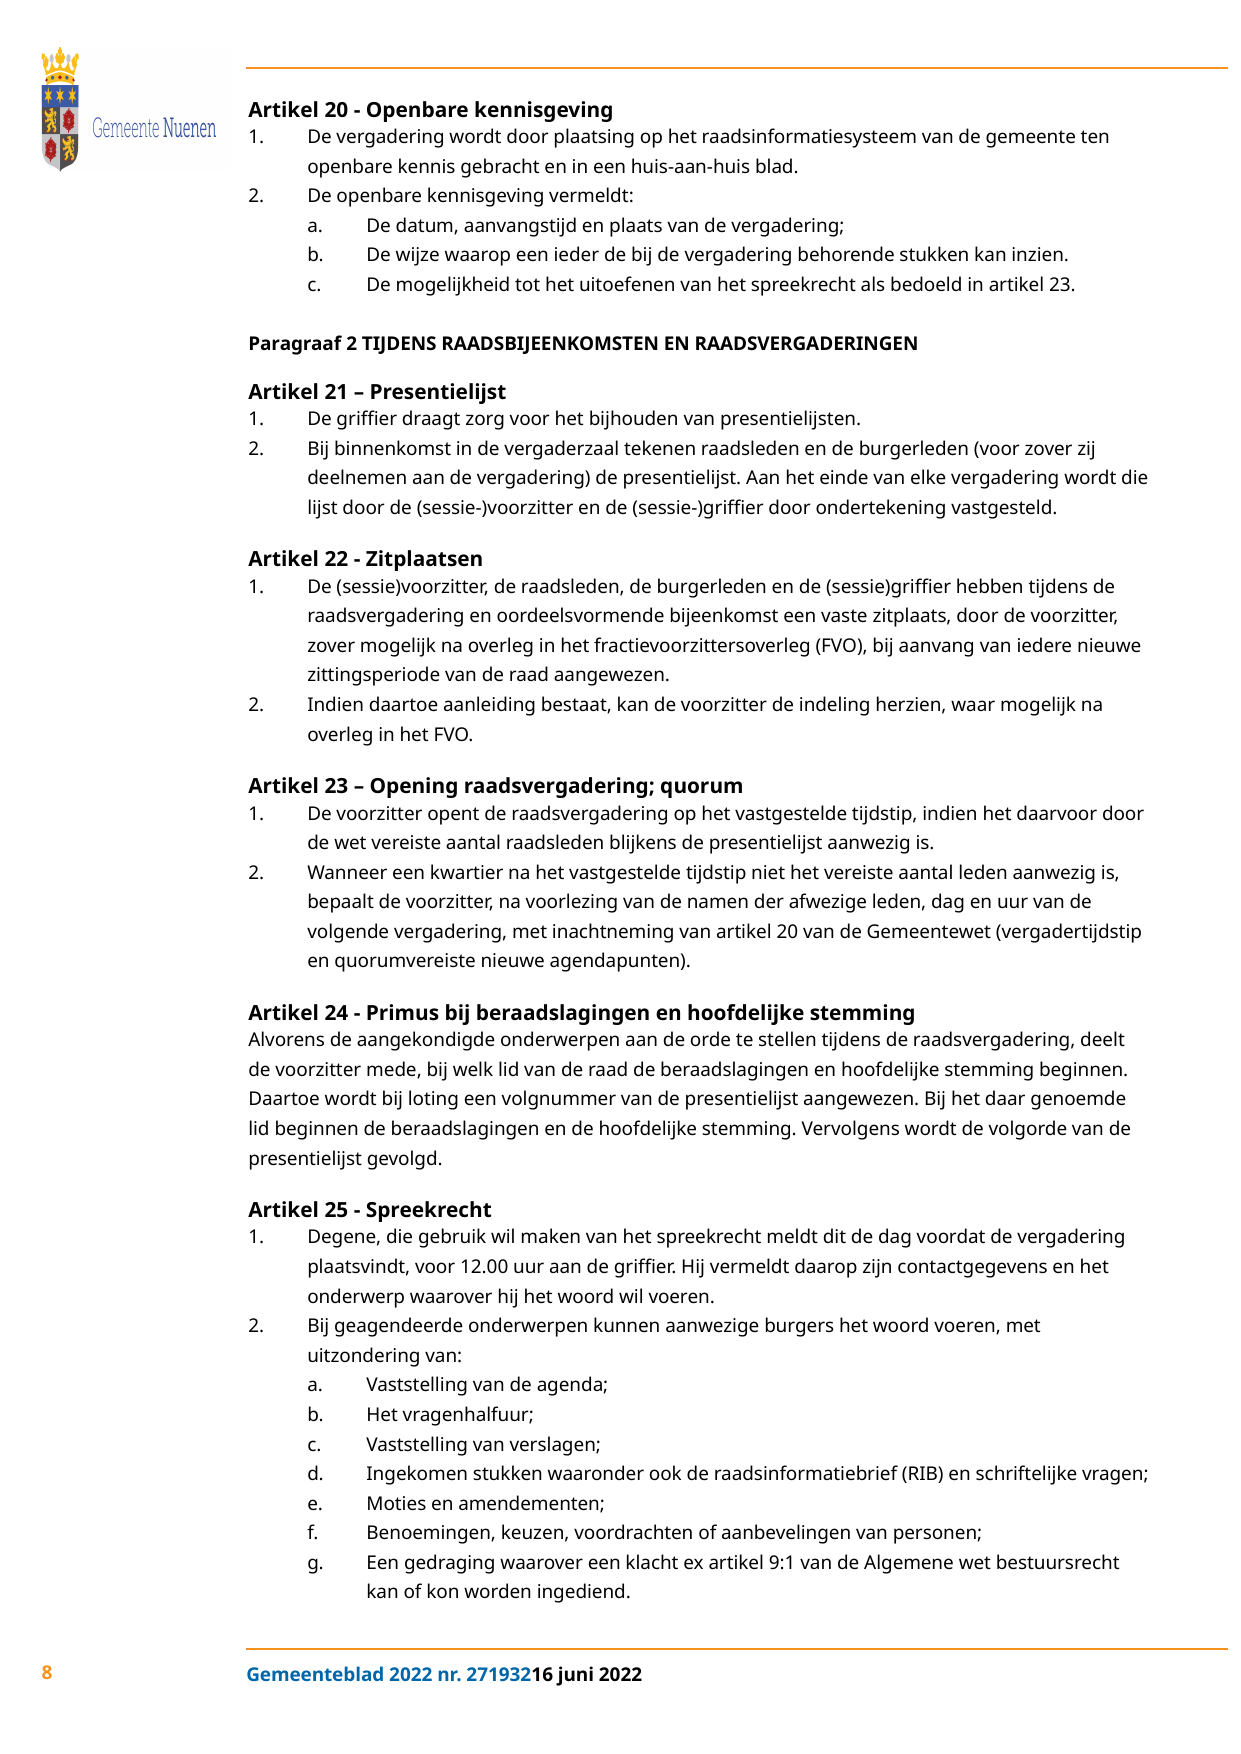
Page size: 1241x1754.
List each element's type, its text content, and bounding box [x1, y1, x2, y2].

text Paragraaf 2 TIJDENS RAADSBIJEENKOMSTEN EN RAADSVERGADERINGEN [248, 330, 1152, 356]
list Benoemingen, keuzen, voordrachten of aanbevelingen van personen; [307, 1519, 1152, 1545]
text Alvorens de aangekondigde onderwerpen aan de orde te stellen tijdens de raadsvergadering, deelt de voorzitter mede, bij welk lid van de raad de beraadslagingen en hoofdelijke stemming beginnen. Daartoe wordt bij loting een volgnummer van de presentielijst aangewezen. Bij het daar genoemde lid beginnen de beraadslagingen en de hoofdelijke stemming. Vervolgens wordt de volgorde van de presentielijst gevolgd. [248, 1026, 1152, 1171]
list Indien daartoe aanleiding bestaat, kan de voorzitter de indeling herzien, waar mogelijk na overleg in het FVO. [248, 691, 1152, 747]
list De griffier draagt zorg voor het bijhouden van presentielijsten. [248, 405, 1152, 431]
list Vaststelling van de agenda; [307, 1372, 1152, 1397]
list Wanneer een kwartier na het vastgestelde tijdstip niet het vereiste aantal leden aanwezig is, bepaalt de voorzitter, na voorlezing van de namen der afwezige leden, dag en uur van de volgende vergadering, met inachtneming van artikel 20 van de Gemeentewet (vergadertijdstip en quorumvereiste nieuwe agendapunten). [248, 859, 1152, 973]
list De datum, aanvangstijd en plaats van de vergadering; [307, 212, 1152, 238]
list De (sessie)voorzitter, de raadsleden, de burgerleden en de (sessie)griffier hebben tijdens de raadsvergadering en oordeelsvormende bijeenkomst een vaste zitplaats, door de voorzitter, zover mogelijk na overleg in het fractievoorzittersoverleg (FVO), bij aanvang van iedere nieuwe zittingsperiode van de raad aangewezen. [248, 573, 1152, 687]
picture [41, 47, 231, 172]
list De openbare kennisgeving vermeldt: [248, 182, 1152, 208]
list De mogelijkheid tot het uitoefenen van het spreekrecht als bedoeld in artikel 23. [307, 271, 1152, 297]
text Artikel 20 - Openbare kennisgeving [248, 95, 1152, 123]
text Artikel 21 – Presentielijst [248, 377, 1152, 405]
list De vergadering wordt door plaatsing op het raadsinformatiesysteem van de gemeente ten openbare kennis gebracht en in een huis-aan-huis blad. [248, 123, 1152, 178]
list Degene, die gebruik wil maken van het spreekrecht meldt dit de dag voordat de vergadering plaatsvindt, voor 12.00 uur aan de griffier. Hij vermeldt daarop zijn contactgegevens en het onderwerp waarover hij het woord wil voeren. [248, 1224, 1152, 1308]
text Artikel 23 – Opening raadsvergadering; quorum [248, 771, 1152, 800]
list Ingekomen stukken waaronder ook de raadsinformatiebrief (RIB) en schriftelijke vragen; [307, 1460, 1152, 1486]
text Artikel 24 - Primus bij beraadslagingen en hoofdelijke stemming [248, 998, 1152, 1026]
list Vaststelling van verslagen; [307, 1431, 1152, 1456]
list Een gedraging waarover een klacht ex artikel 9:1 van de Algemene wet bestuursrecht kan of kon worden ingediend. [307, 1549, 1152, 1604]
list Het vragenhalfuur; [307, 1401, 1152, 1427]
list De wijze waarop een ieder de bij de vergadering behorende stukken kan inzien. [307, 242, 1152, 267]
list De voorzitter opent de raadsvergadering op het vastgestelde tijdstip, indien het daarvoor door de wet vereiste aantal raadsleden blijkens de presentielijst aanwezig is. [248, 800, 1152, 855]
list Moties en amendementen; [307, 1490, 1152, 1516]
text Artikel 25 - Spreekrecht [248, 1195, 1152, 1224]
list Bij geagendeerde onderwerpen kunnen aanwezige burgers het woord voeren, met uitzondering van: [248, 1312, 1152, 1368]
list Bij binnenkomst in de vergaderzaal tekenen raadsleden en de burgerleden (voor zover zij deelnemen aan de vergadering) de presentielijst. Aan het einde van elke vergadering wordt die lijst door de (sessie-)voorzitter en de (sessie-)griffier door ondertekening vastgesteld. [248, 435, 1152, 520]
text Artikel 22 - Zitplaatsen [248, 544, 1152, 573]
